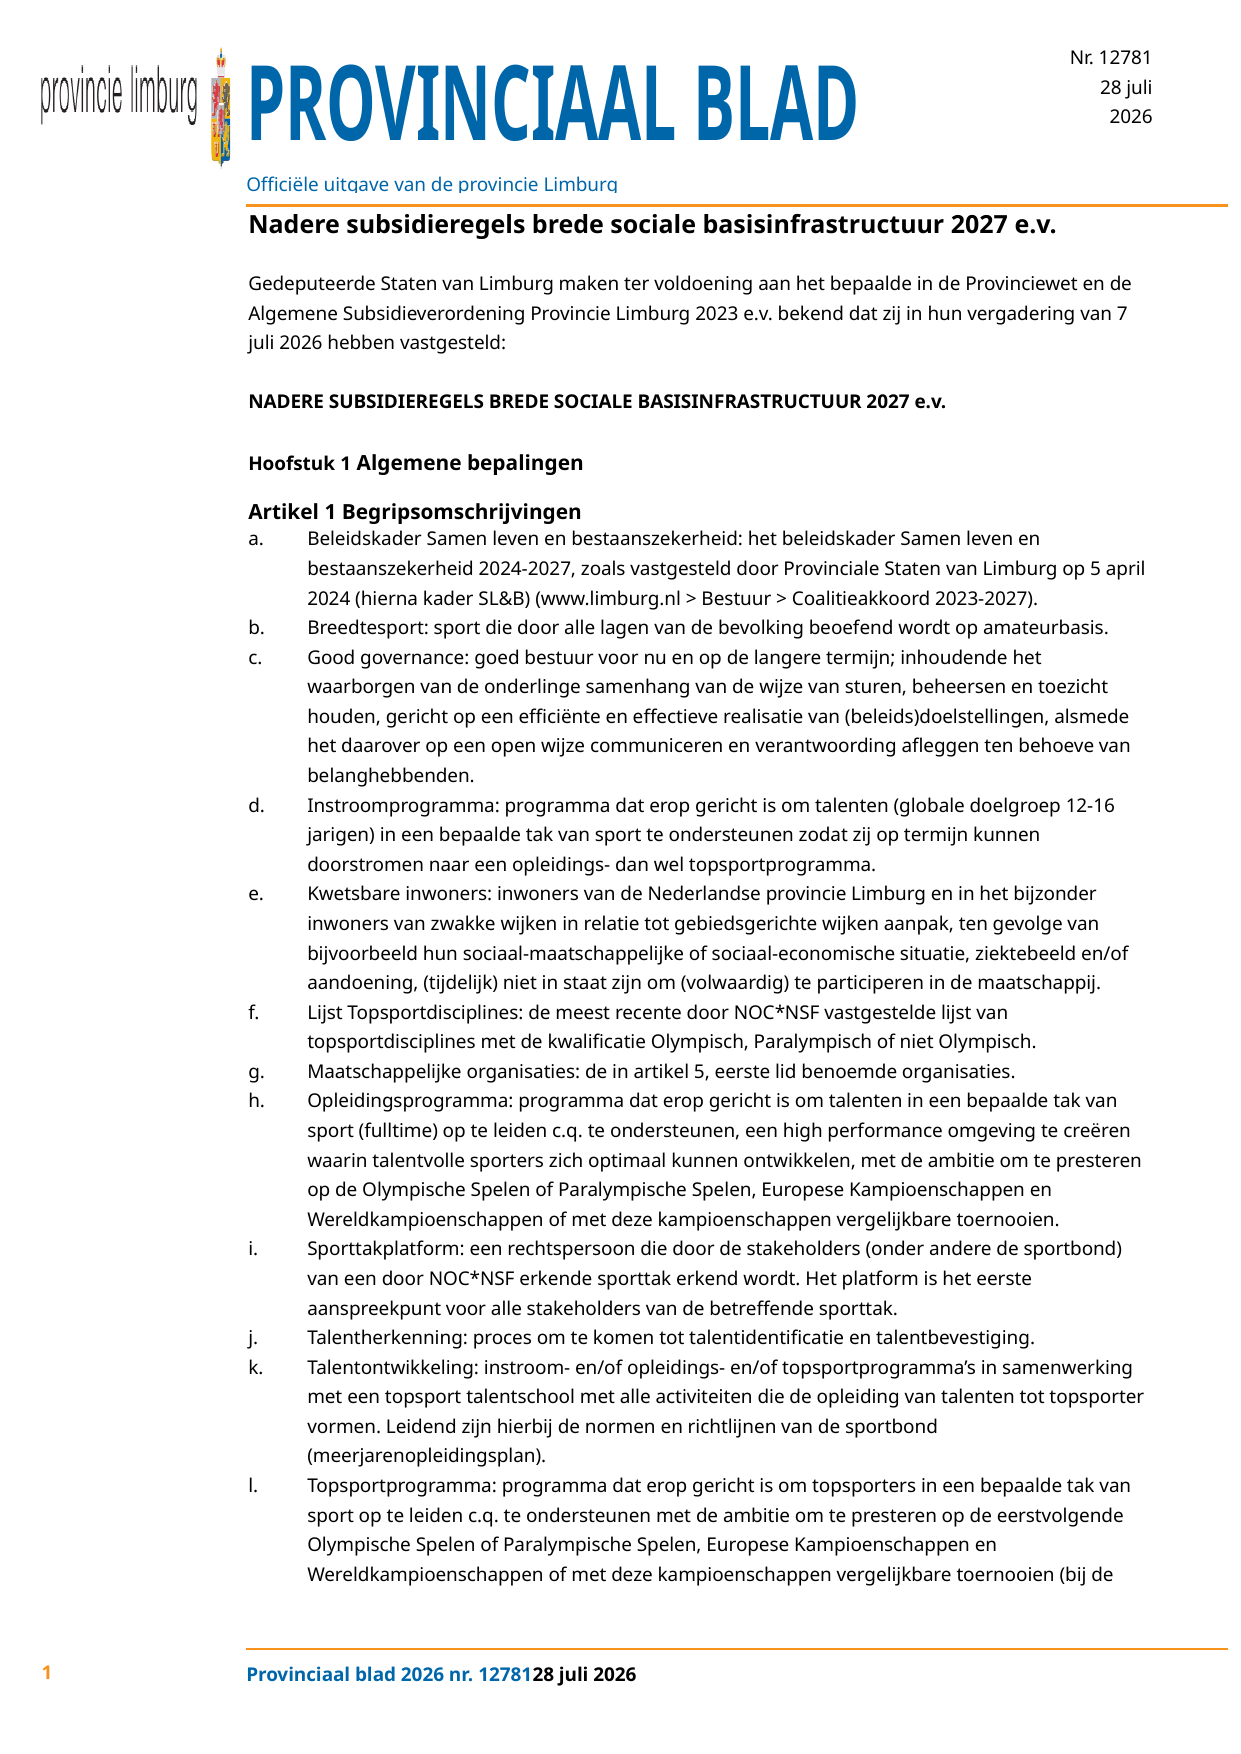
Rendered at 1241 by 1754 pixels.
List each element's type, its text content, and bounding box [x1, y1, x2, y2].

list Beleidskader Samen leven en bestaanszekerheid: het beleidskader Samen leven en bestaanszekerheid 2024-2027, zoals vastgesteld door Provinciale Staten van Limburg op 5 april 2024 (hierna kader SL&B) (www.limburg.nl > Bestuur > Coalitieakkoord 2023-2027). [248, 526, 1152, 610]
list Maatschappelijke organisaties: de in artikel 5, eerste lid benoemde organisaties. [248, 1058, 1152, 1084]
list Talentontwikkeling: instroom- en/of opleidings- en/of topsportprogramma’s in samenwerking met een topsport talentschool met alle activiteiten die de opleiding van talenten tot topsporter vormen. Leidend zijn hierbij de normen en richtlijnen van de sportbond (meerjarenopleidingsplan). [248, 1354, 1152, 1468]
text Gedeputeerde Staten van Limburg maken ter voldoening aan het bepaalde in de Provinciewet en de Algemene Subsidieverordening Provincie Limburg 2023 e.v. bekend dat zij in hun vergadering van 7 juli 2026 hebben vastgesteld: [248, 270, 1152, 355]
list Breedtesport: sport die door alle lagen van de bevolking beoefend wordt op amateurbasis. [248, 614, 1152, 640]
list Lijst Topsportdisciplines: de meest recente door NOC*NSF vastgestelde lijst van topsportdisciplines met de kwalificatie Olympisch, Paralympisch of niet Olympisch. [248, 999, 1152, 1054]
list Opleidingsprogramma: programma dat erop gericht is om talenten in een bepaalde tak van sport (fulltime) op te leiden c.q. te ondersteunen, een high performance omgeving te creëren waarin talentvolle sporters zich optimaal kunnen ontwikkelen, met de ambitie om te presteren op de Olympische Spelen of Paralympische Spelen, Europese Kampioenschappen en Wereldkampioenschappen of met deze kampioenschappen vergelijkbare toernooien. [248, 1088, 1152, 1232]
list Talentherkenning: proces om te komen tot talentidentificatie en talentbevestiging. [248, 1324, 1152, 1350]
text Artikel 1 Begripsomschrijvingen [248, 497, 1152, 526]
text Nadere subsidieregels brede sociale basisinfrastructuur 2027 e.v. [248, 207, 1152, 241]
text Hoofstuk 1 Algemene bepalingen [248, 448, 1152, 476]
list Kwetsbare inwoners: inwoners van de Nederlandse provincie Limburg en in het bijzonder inwoners van zwakke wijken in relatie tot gebiedsgerichte wijken aanpak, ten gevolge van bijvoorbeeld hun sociaal-maatschappelijke of sociaal-economische situatie, ziektebeeld en/of aandoening, (tijdelijk) niet in staat zijn om (volwaardig) te participeren in de maatschappij. [248, 881, 1152, 995]
list Sporttakplatform: een rechtspersoon die door de stakeholders (onder andere de sportbond) van een door NOC*NSF erkende sporttak erkend wordt. Het platform is het eerste aanspreekpunt voor alle stakeholders van de betreffende sporttak. [248, 1236, 1152, 1320]
text NADERE SUBSIDIEREGELS BREDE SOCIALE BASISINFRASTRUCTUUR 2027 e.v. [248, 389, 1152, 414]
list Topsportprogramma: programma dat erop gericht is om topsporters in een bepaalde tak van sport op te leiden c.q. te ondersteunen met de ambitie om te presteren op de eerstvolgende Olympische Spelen of Paralympische Spelen, Europese Kampioenschappen en Wereldkampioenschappen of met deze kampioenschappen vergelijkbare toernooien (bij de [248, 1472, 1152, 1587]
list Instroomprogramma: programma dat erop gericht is om talenten (globale doelgroep 12-16 jarigen) in een bepaalde tak van sport te ondersteunen zodat zij op termijn kunnen doorstromen naar een opleidings- dan wel topsportprogramma. [248, 792, 1152, 877]
list Good governance: goed bestuur voor nu en op de langere termijn; inhoudende het waarborgen van de onderlinge samenhang van de wijze van sturen, beheersen en toezicht houden, gericht op een efficiënte en effectieve realisatie van (beleids)doelstellingen, alsmede het daarover op een open wijze communiceren en verantwoording afleggen ten behoeve van belanghebbenden. [248, 644, 1152, 788]
picture [41, 47, 231, 172]
